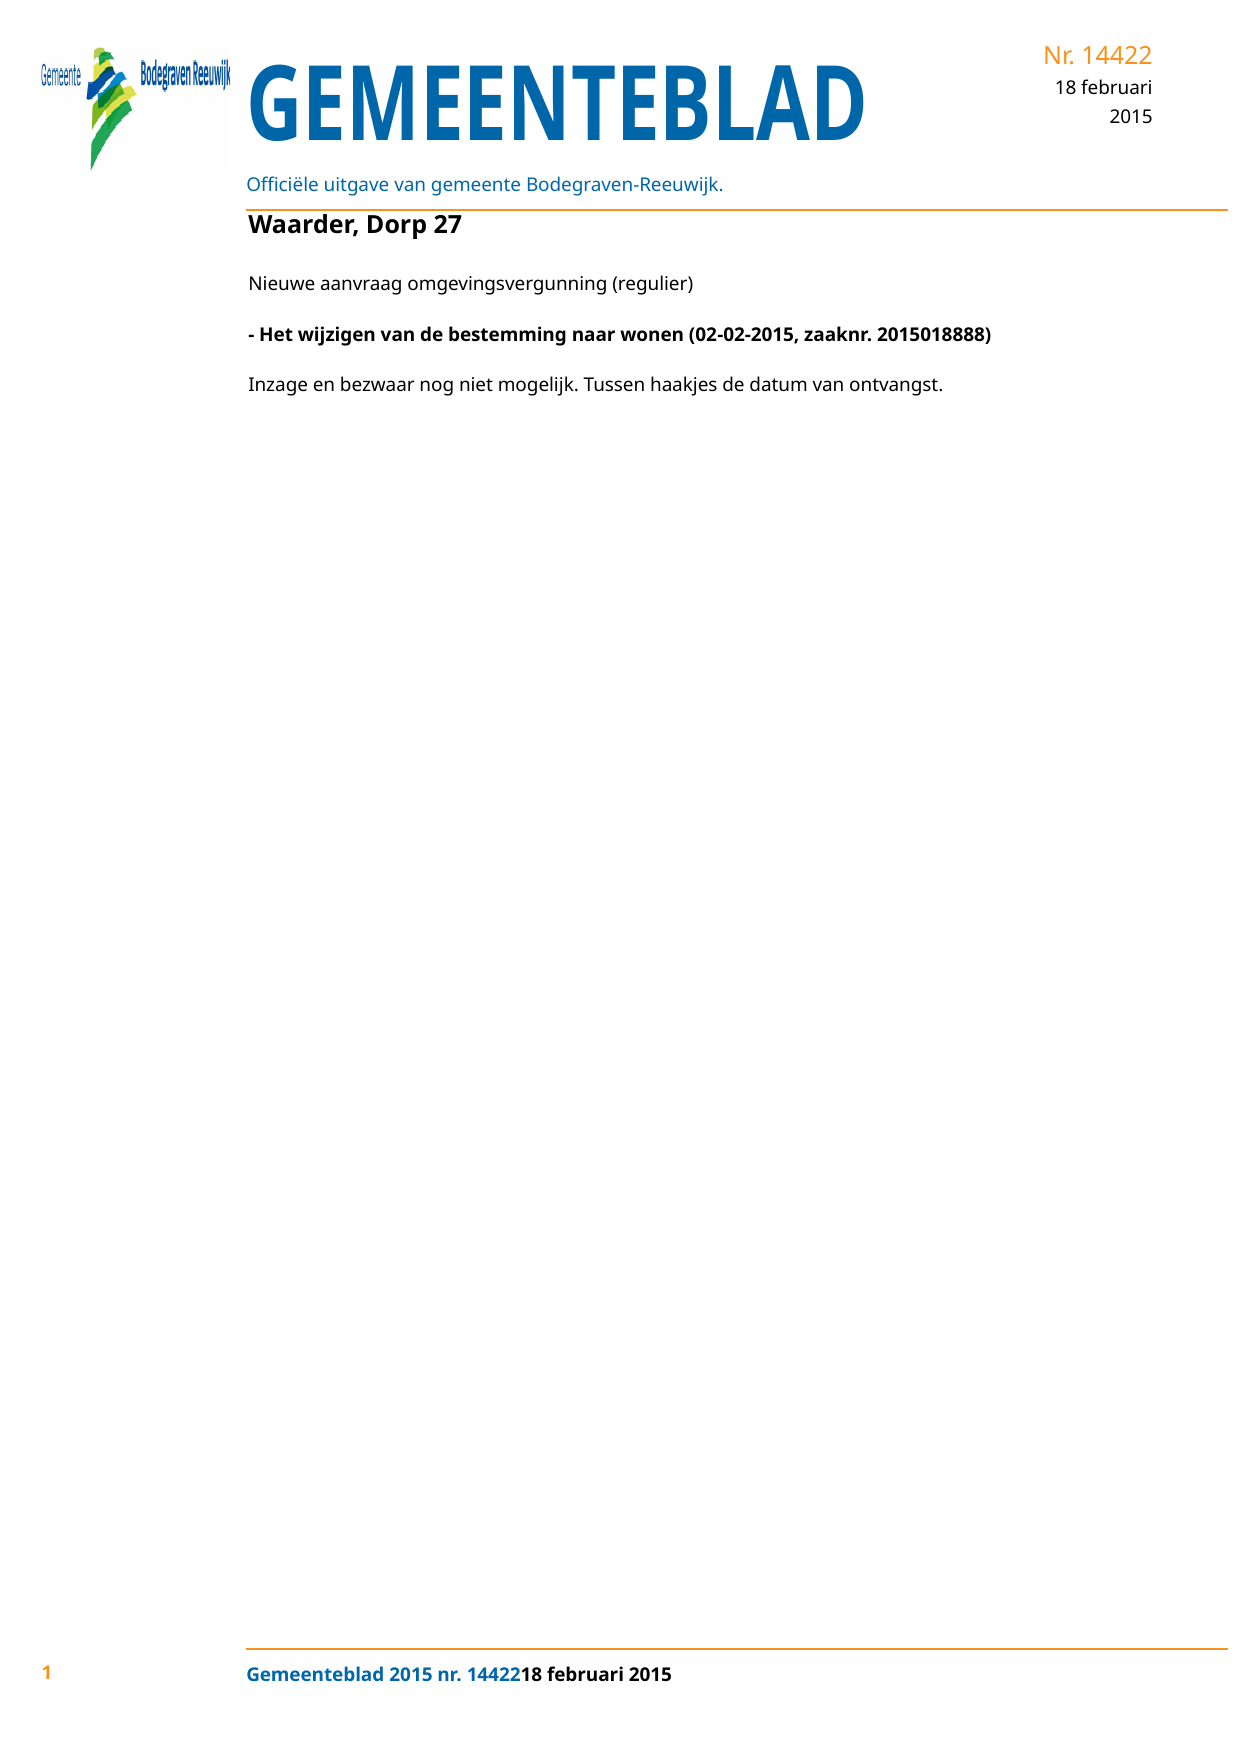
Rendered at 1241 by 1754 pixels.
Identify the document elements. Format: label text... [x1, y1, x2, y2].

text Inzage en bezwaar nog niet mogelijk. Tussen haakjes de datum van ontvangst. [248, 371, 1152, 397]
picture [41, 47, 231, 172]
text Waarder, Dorp 27 [248, 211, 1152, 241]
text Nieuwe aanvraag omgevingsvergunning (regulier) [248, 270, 1152, 296]
text - Het wijzigen van de bestemming naar wonen (02‑02‑2015, zaaknr. 2015018888) [248, 321, 1152, 346]
